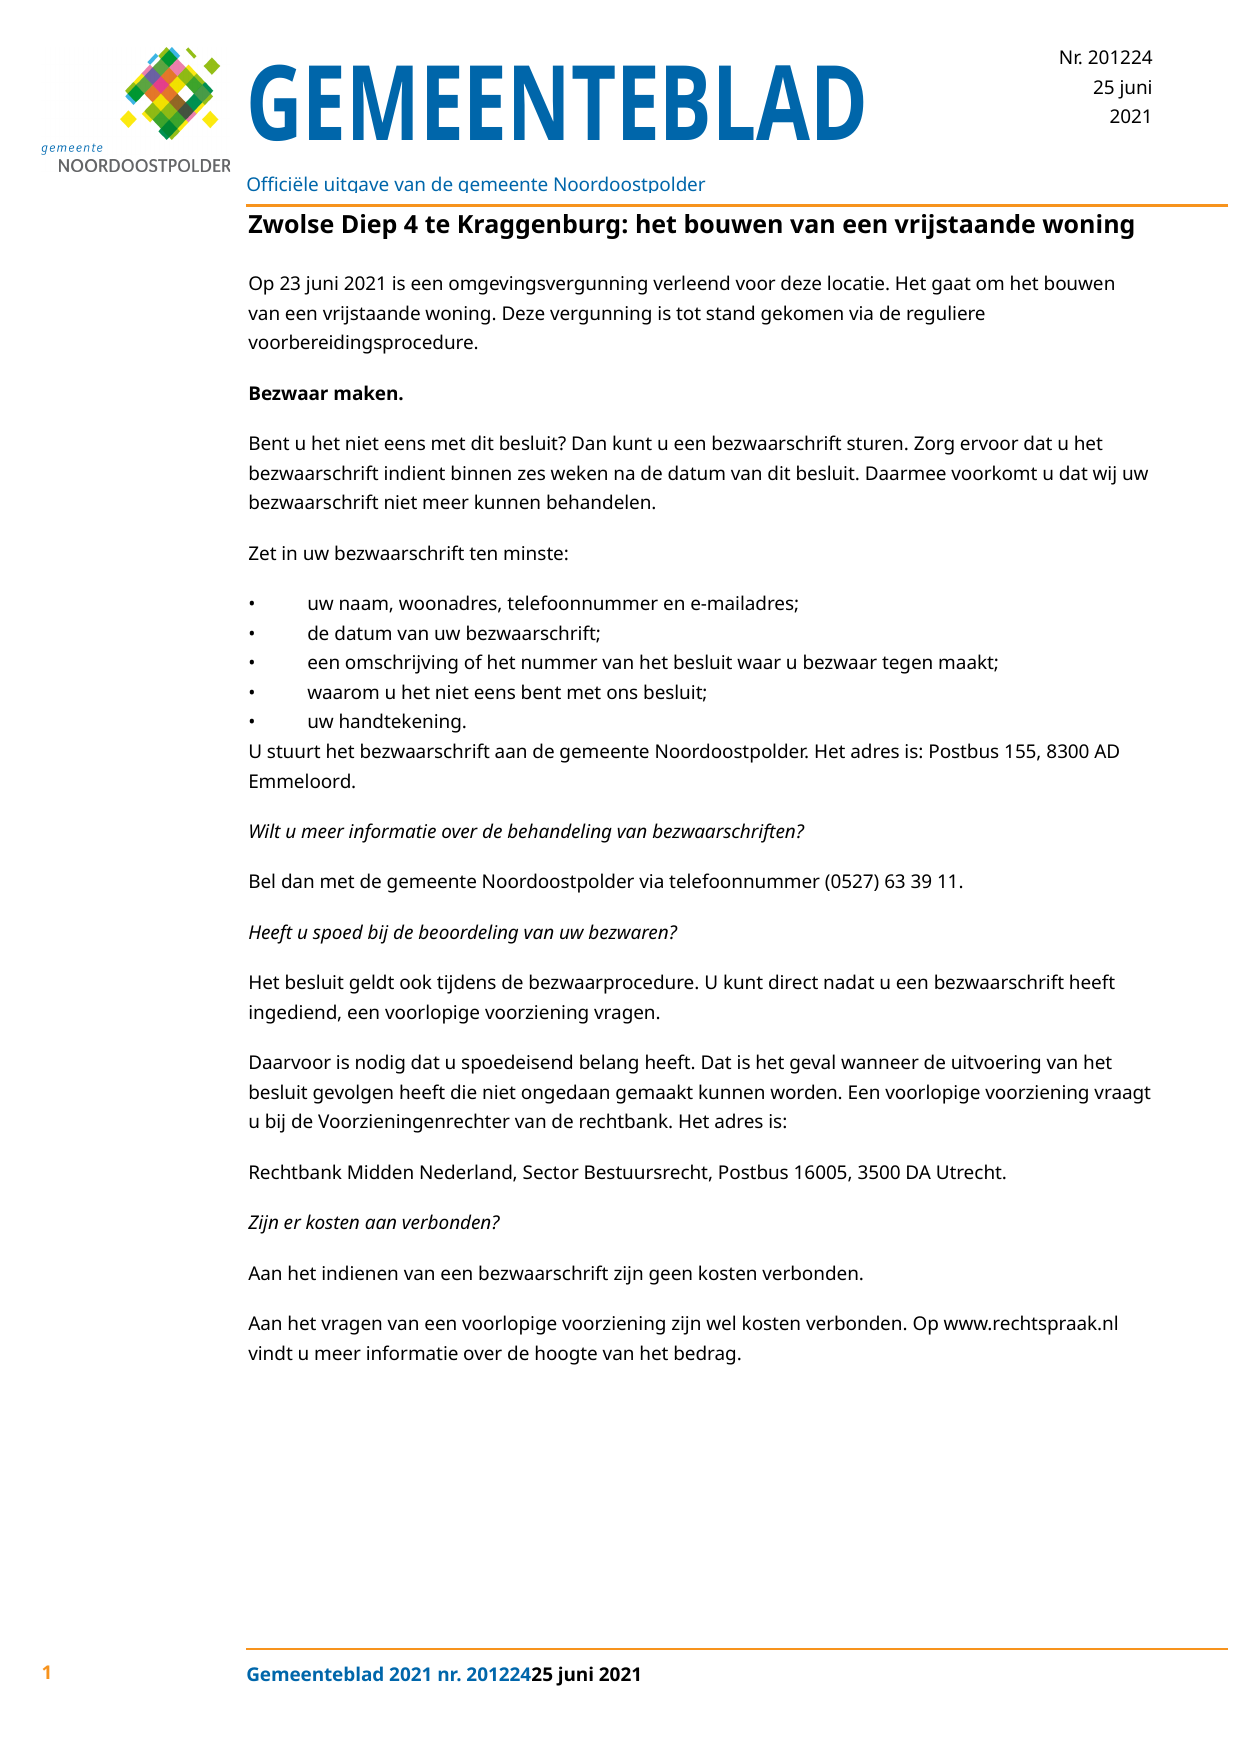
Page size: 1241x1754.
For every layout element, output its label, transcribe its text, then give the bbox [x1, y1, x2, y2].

text Rechtbank Midden Nederland, Sector Bestuursrecht, Postbus 16005, 3500 DA Utrecht. [248, 1159, 1152, 1185]
text Zet in uw bezwaarschrift ten minste: [248, 540, 1152, 566]
list de datum van uw bezwaarschrift; [248, 620, 1152, 646]
text Het besluit geldt ook tijdens de bezwaarprocedure. U kunt direct nadat u een bezwaarschrift heeft ingediend, een voorlopige voorziening vragen. [248, 969, 1152, 1025]
text Bezwaar maken. [248, 380, 1152, 406]
text Bel dan met de gemeente Noordoostpolder via telefoonnummer (0527) 63 39 11. [248, 869, 1152, 894]
text Bent u het niet eens met dit besluit? Dan kunt u een bezwaarschrift sturen. Zorg ervoor dat u het bezwaarschrift indient binnen zes weken na de datum van dit besluit. Daarmee voorkomt u dat wij uw bezwaarschrift niet meer kunnen behandelen. [248, 430, 1152, 515]
list uw handtekening. [248, 709, 1152, 734]
text Zijn er kosten aan verbonden? [248, 1209, 1152, 1235]
text Op 23 juni 2021 is een omgevingsvergunning verleend voor deze locatie. Het gaat om het bouwen van een vrijstaande woning. Deze vergunning is tot stand gekomen via de reguliere voorbereidingsprocedure. [248, 270, 1152, 355]
list een omschrijving of het nummer van het besluit waar u bezwaar tegen maakt; [248, 649, 1152, 675]
text Wilt u meer informatie over de behandeling van bezwaarschriften? [248, 818, 1152, 844]
list uw naam, woonadres, telefoonnummer en e-mailadres; [248, 590, 1152, 616]
text Aan het indienen van een bezwaarschrift zijn geen kosten verbonden. [248, 1260, 1152, 1286]
picture [41, 47, 231, 172]
list waarom u het niet eens bent met ons besluit; [248, 679, 1152, 705]
text Zwolse Diep 4 te Kraggenburg: het bouwen van een vrijstaande woning [248, 207, 1152, 241]
text Heeft u spoed bij de beoordeling van uw bezwaren? [248, 919, 1152, 945]
text Aan het vragen van een voorlopige voorziening zijn wel kosten verbonden. Op www.rechtspraak.nl vindt u meer informatie over de hoogte van het bedrag. [248, 1310, 1152, 1366]
text U stuurt het bezwaarschrift aan de gemeente Noordoostpolder. Het adres is: Postbus 155, 8300 AD Emmeloord. [248, 738, 1152, 793]
text Daarvoor is nodig dat u spoedeisend belang heeft. Dat is het geval wanneer de uitvoering van het besluit gevolgen heeft die niet ongedaan gemaakt kunnen worden. Een voorlopige voorziening vraagt u bij de Voorzieningenrechter van de rechtbank. Het adres is: [248, 1049, 1152, 1134]
